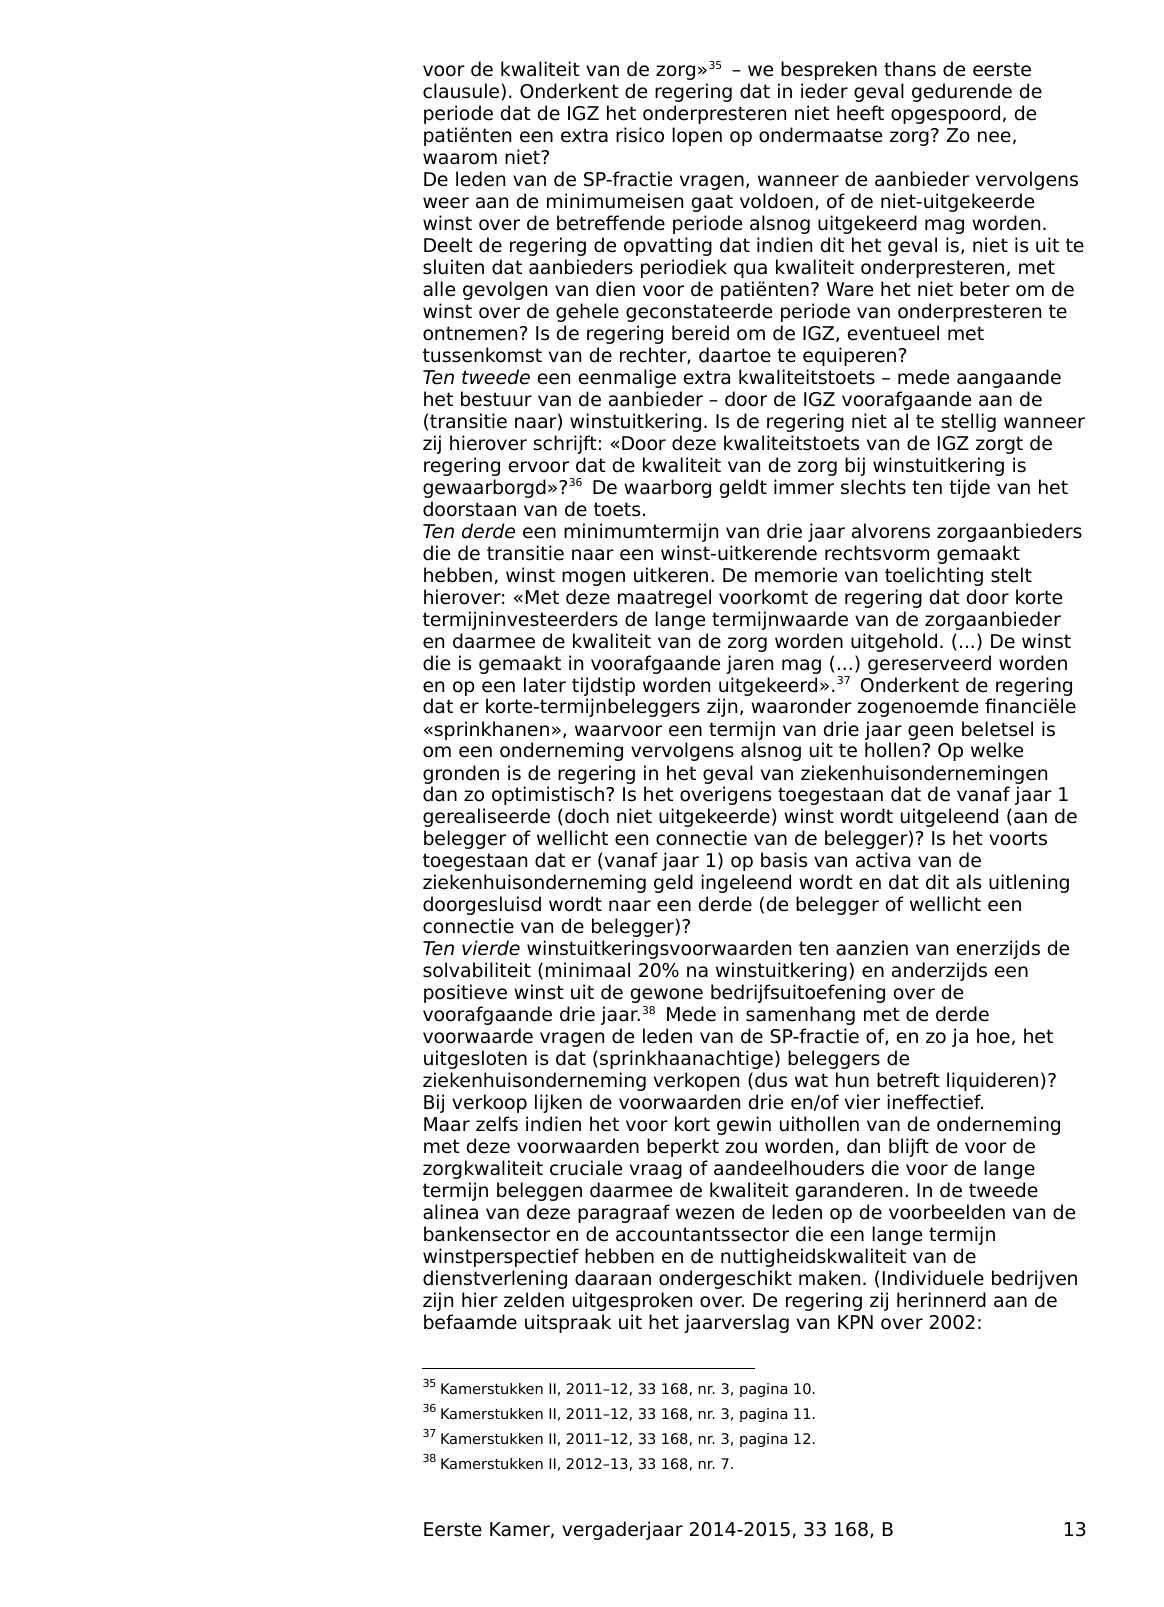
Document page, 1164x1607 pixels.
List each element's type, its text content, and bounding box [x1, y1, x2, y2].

text Ten derde een minimumtermijn van drie jaar alvorens zorgaanbieders die de transitie naar een winst-uitkerende rechtsvorm gemaakt hebben, winst mogen uitkeren. De memorie van toelichting stelt hierover: «Met deze maatregel voorkomt de regering dat door korte termijninvesteerders de lange termijnwaarde van de zorgaanbieder en daarmee de kwaliteit van de zorg worden uitgehold. (...) De winst die is gemaakt in voorafgaande jaren mag (...) gereserveerd worden en op een later tijdstip worden uitgekeerd». Onderkent de regering dat er korte-termijnbeleggers zijn, waaronder zogenoemde financiële «sprinkhanen», waarvoor een termijn van drie jaar geen beletsel is om een onderneming vervolgens alsnog uit te hollen? Op welke gronden is de regering in het geval van ziekenhuisondernemingen dan zo optimistisch? Is het overigens toegestaan dat de vanaf jaar 1 gerealiseerde (doch niet uitgekeerde) winst wordt uitgeleend (aan de belegger of wellicht een connectie van de belegger)? Is het voorts toegestaan dat er (vanaf jaar 1) op basis van activa van de ziekenhuisonderneming geld ingeleend wordt en dat dit als uitlening doorgesluisd wordt naar een derde (de belegger of wellicht een connectie van de belegger)? [422, 521, 1087, 938]
text Ten vierde winstuitkeringsvoorwaarden ten aanzien van enerzijds de solvabiliteit (minimaal 20% na winstuitkering) en anderzijds een positieve winst uit de gewone bedrijfsuitoefening over de voorafgaande drie jaar. Mede in samenhang met de derde voorwaarde vragen de leden van de SP-fractie of, en zo ja hoe, het uitgesloten is dat (sprinkhaanachtige) beleggers de ziekenhuisonderneming verkopen (dus wat hun betreft liquideren)? Bij verkoop lijken de voorwaarden drie en/of vier ineffectief. [422, 938, 1087, 1114]
text Kamerstukken II, 2011–12, 33 168, nr. 3, pagina 12. [422, 1427, 1087, 1449]
text Kamerstukken II, 2011–12, 33 168, nr. 3, pagina 11. [422, 1402, 1087, 1424]
text Maar zelfs indien het voor kort gewin uithollen van de onderneming met deze voorwaarden beperkt zou worden, dan blijft de voor de zorgkwaliteit cruciale vraag of aandeelhouders die voor de lange termijn beleggen daarmee de kwaliteit garanderen. In de tweede alinea van deze paragraaf wezen de leden op de voorbeelden van de bankensector en de accountantssector die een lange termijn winstperspectief hebben en de nuttigheidskwaliteit van de dienstverlening daaraan ondergeschikt maken. (Individuele bedrijven zijn hier zelden uitgesproken over. De regering zij herinnerd aan de befaamde uitspraak uit het jaarverslag van KPN over 2002: [422, 1114, 1087, 1334]
text voor de kwaliteit van de zorg» – we bespreken thans de eerste clausule). Onderkent de regering dat in ieder geval gedurende de periode dat de IGZ het onderpresteren niet heeft opgespoord, de patiënten een extra risico lopen op ondermaatse zorg? Zo nee, waarom niet? [422, 59, 1087, 169]
text Ten tweede een eenmalige extra kwaliteitstoets – mede aangaande het bestuur van de aanbieder – door de IGZ voorafgaande aan de (transitie naar) winstuitkering. Is de regering niet al te stellig wanneer zij hierover schrijft: «Door deze kwaliteitstoets van de IGZ zorgt de regering ervoor dat de kwaliteit van de zorg bij winstuitkering is gewaarborgd»? De waarborg geldt immer slechts ten tijde van het doorstaan van de toets. [422, 367, 1087, 521]
text Kamerstukken II, 2011–12, 33 168, nr. 3, pagina 10. [422, 1377, 1087, 1399]
text Kamerstukken II, 2012–13, 33 168, nr. 7. [422, 1452, 1087, 1474]
text De leden van de SP-fractie vragen, wanneer de aanbieder vervolgens weer aan de minimumeisen gaat voldoen, of de niet-uitgekeerde winst over de betreffende periode alsnog uitgekeerd mag worden. Deelt de regering de opvatting dat indien dit het geval is, niet is uit te sluiten dat aanbieders periodiek qua kwaliteit onderpresteren, met alle gevolgen van dien voor de patiënten? Ware het niet beter om de winst over de gehele geconstateerde periode van onderpresteren te ontnemen? Is de regering bereid om de IGZ, eventueel met tussenkomst van de rechter, daartoe te equiperen? [422, 169, 1087, 367]
